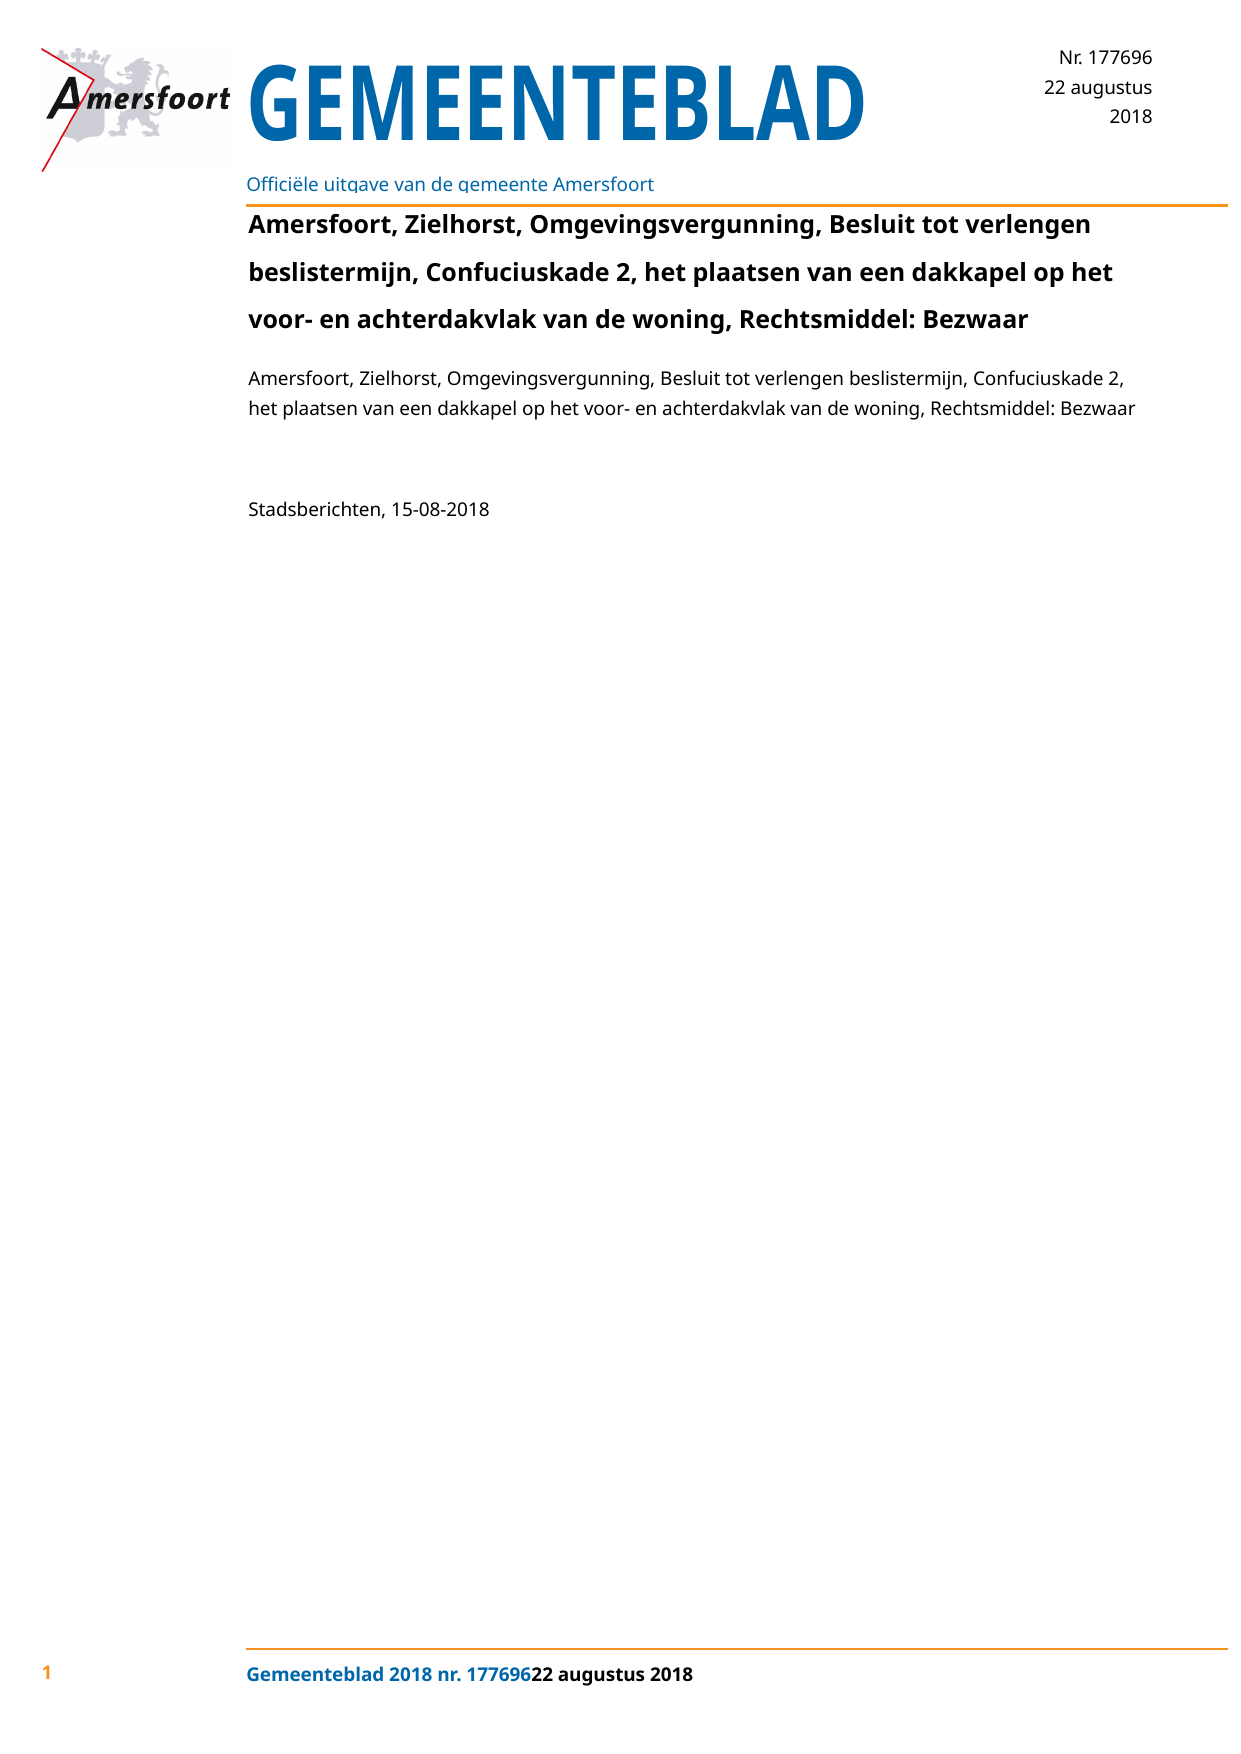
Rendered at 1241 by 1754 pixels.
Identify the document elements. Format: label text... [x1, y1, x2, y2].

text Amersfoort, Zielhorst, Omgevingsvergunning, Besluit tot verlengen beslistermijn, Confuciuskade 2, het plaatsen van een dakkapel op het voor- en achterdakvlak van de woning, Rechtsmiddel: Bezwaar [248, 207, 1152, 336]
text Amersfoort, Zielhorst, Omgevingsvergunning, Besluit tot verlengen beslistermijn, Confuciuskade 2, het plaatsen van een dakkapel op het voor- en achterdakvlak van de woning, Rechtsmiddel: Bezwaar [248, 366, 1152, 421]
picture [41, 47, 231, 172]
text Stadsberichten, 15-08-2018 [248, 496, 1152, 522]
